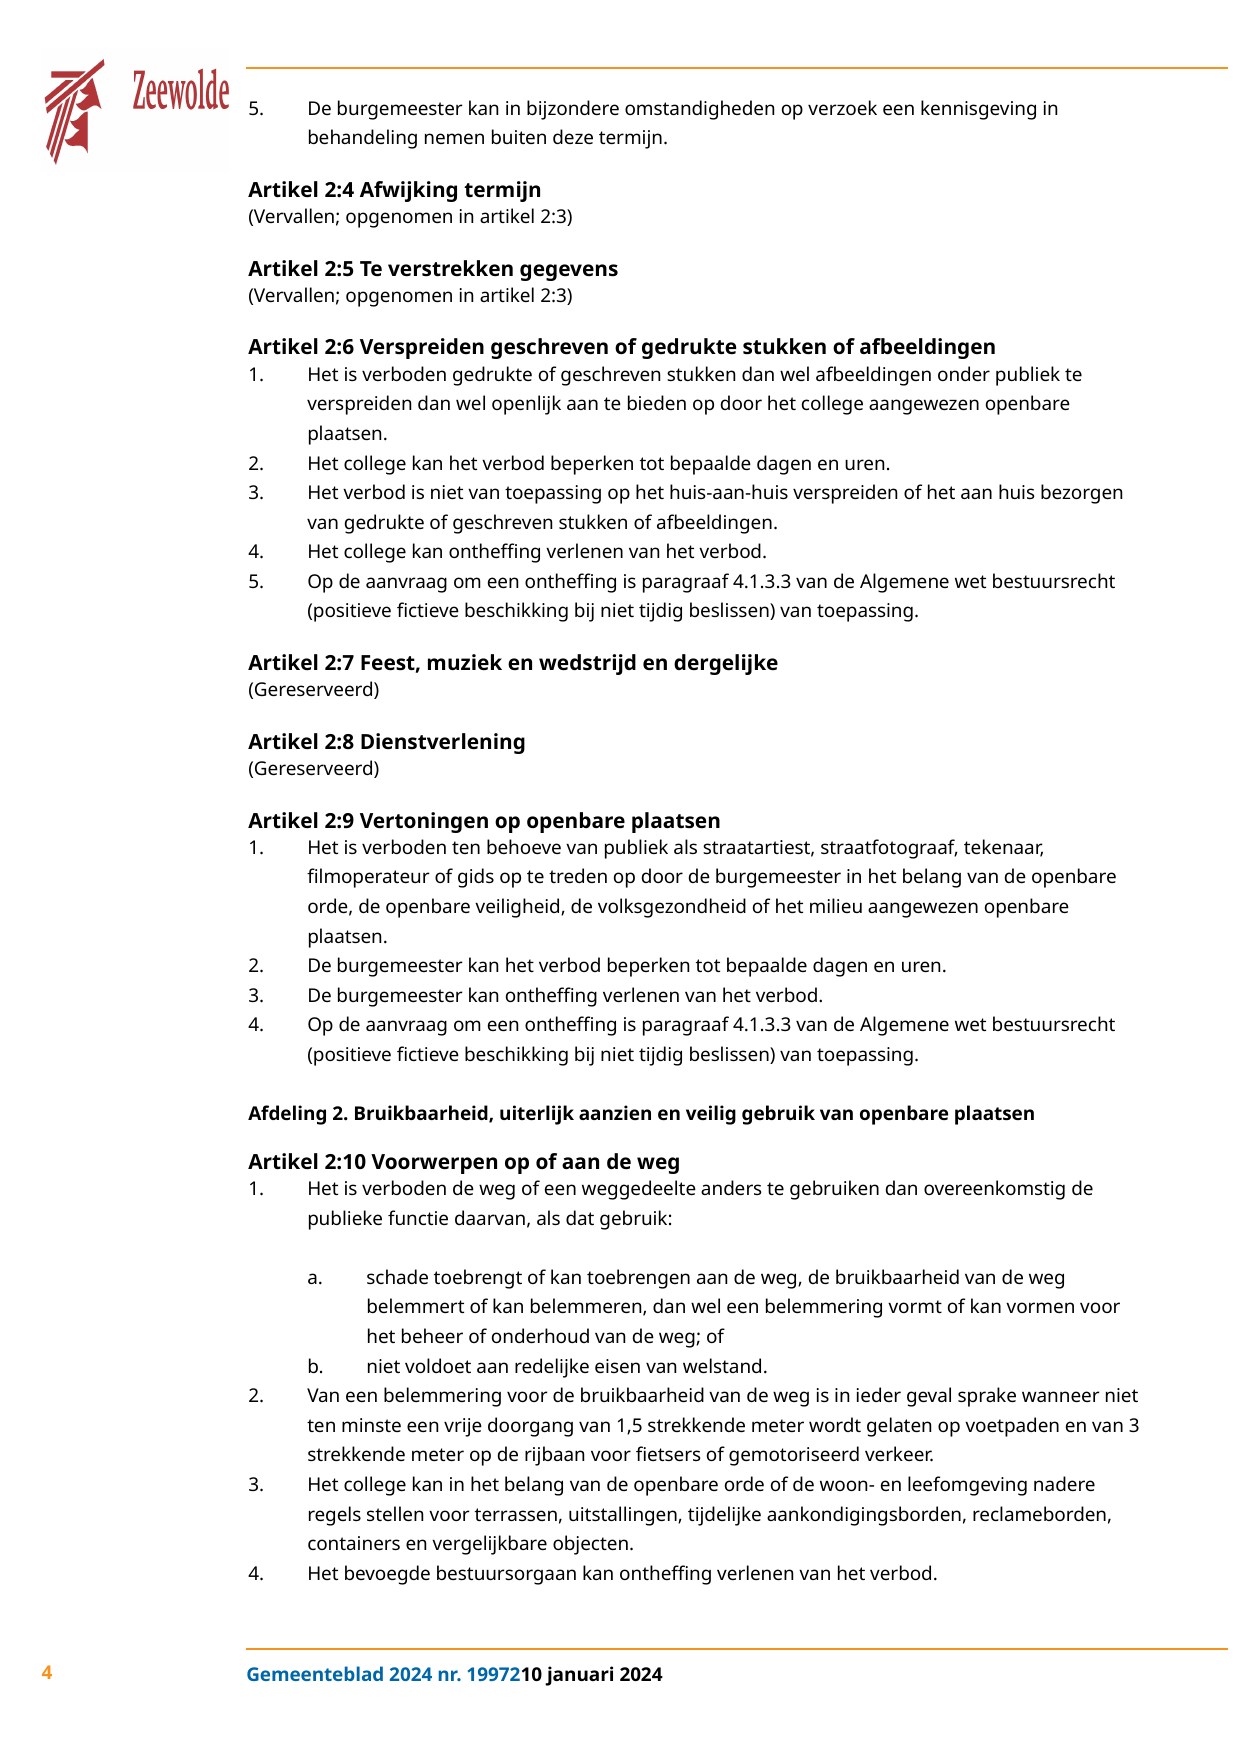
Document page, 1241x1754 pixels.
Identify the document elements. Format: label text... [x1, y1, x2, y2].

text (Gereserveerd) [248, 755, 1152, 781]
picture [41, 47, 231, 172]
text Artikel 2:6 Verspreiden geschreven of gedrukte stukken of afbeeldingen [248, 332, 1152, 361]
list Het is verboden gedrukte of geschreven stukken dan wel afbeeldingen onder publiek te verspreiden dan wel openlijk aan te bieden op door het college aangewezen openbare plaatsen. [248, 361, 1152, 446]
text Artikel 2:10 Voorwerpen op of aan de weg [248, 1147, 1152, 1175]
text (Gereserveerd) [248, 676, 1152, 702]
list Het verbod is niet van toepassing op het huis-aan-huis verspreiden of het aan huis bezorgen van gedrukte of geschreven stukken of afbeeldingen. [248, 479, 1152, 534]
list Op de aanvraag om een ontheffing is paragraaf 4.1.3.3 van de Algemene wet bestuursrecht (positieve fictieve beschikking bij niet tijdig beslissen) van toepassing. [248, 1012, 1152, 1067]
list Op de aanvraag om een ontheffing is paragraaf 4.1.3.3 van de Algemene wet bestuursrecht (positieve fictieve beschikking bij niet tijdig beslissen) van toepassing. [248, 568, 1152, 623]
text Artikel 2:7 Feest, muziek en wedstrijd en dergelijke [248, 648, 1152, 676]
text Artikel 2:4 Afwijking termijn [248, 175, 1152, 203]
list Het college kan in het belang van de openbare orde of de woon- en leefomgeving nadere regels stellen voor terrassen, uitstallingen, tijdelijke aankondigingsborden, reclameborden, containers en vergelijkbare objecten. [248, 1471, 1152, 1556]
list Het bevoegde bestuursorgaan kan ontheffing verlenen van het verbod. [248, 1560, 1152, 1586]
text Afdeling 2. Bruikbaarheid, uiterlijk aanzien en veilig gebruik van openbare plaatsen [248, 1100, 1152, 1126]
text (Vervallen; opgenomen in artikel 2:3) [248, 203, 1152, 229]
list Het college kan het verbod beperken tot bepaalde dagen en uren. [248, 450, 1152, 475]
text Artikel 2:5 Te verstrekken gegevens [248, 254, 1152, 282]
text (Vervallen; opgenomen in artikel 2:3) [248, 282, 1152, 308]
list De burgemeester kan het verbod beperken tot bepaalde dagen en uren. [248, 952, 1152, 978]
text Artikel 2:8 Dienstverlening [248, 727, 1152, 755]
list De burgemeester kan in bijzondere omstandigheden op verzoek een kennisgeving in behandeling nemen buiten deze termijn. [248, 95, 1152, 150]
list Het college kan ontheffing verlenen van het verbod. [248, 538, 1152, 564]
list Het is verboden ten behoeve van publiek als straatartiest, straatfotograaf, tekenaar, filmoperateur of gids op te treden op door de burgemeester in het belang van de openbare orde, de openbare veiligheid, de volksgezondheid of het milieu aangewezen openbare plaatsen. [248, 834, 1152, 949]
list De burgemeester kan ontheffing verlenen van het verbod. [248, 982, 1152, 1008]
list Het is verboden de weg of een weggedeelte anders te gebruiken dan overeenkomstig de publieke functie daarvan, als dat gebruik: [248, 1175, 1152, 1231]
list schade toebrengt of kan toebrengen aan de weg, de bruikbaarheid van de weg belemmert of kan belemmeren, dan wel een belemmering vormt of kan vormen voor het beheer of onderhoud van de weg; of [307, 1264, 1152, 1349]
list niet voldoet aan redelijke eisen van welstand. [307, 1353, 1152, 1379]
list Van een belemmering voor de bruikbaarheid van de weg is in ieder geval sprake wanneer niet ten minste een vrije doorgang van 1,5 strekkende meter wordt gelaten op voetpaden en van 3 strekkende meter op de rijbaan voor fietsers of gemotoriseerd verkeer. [248, 1382, 1152, 1467]
text Artikel 2:9 Vertoningen op openbare plaatsen [248, 806, 1152, 834]
